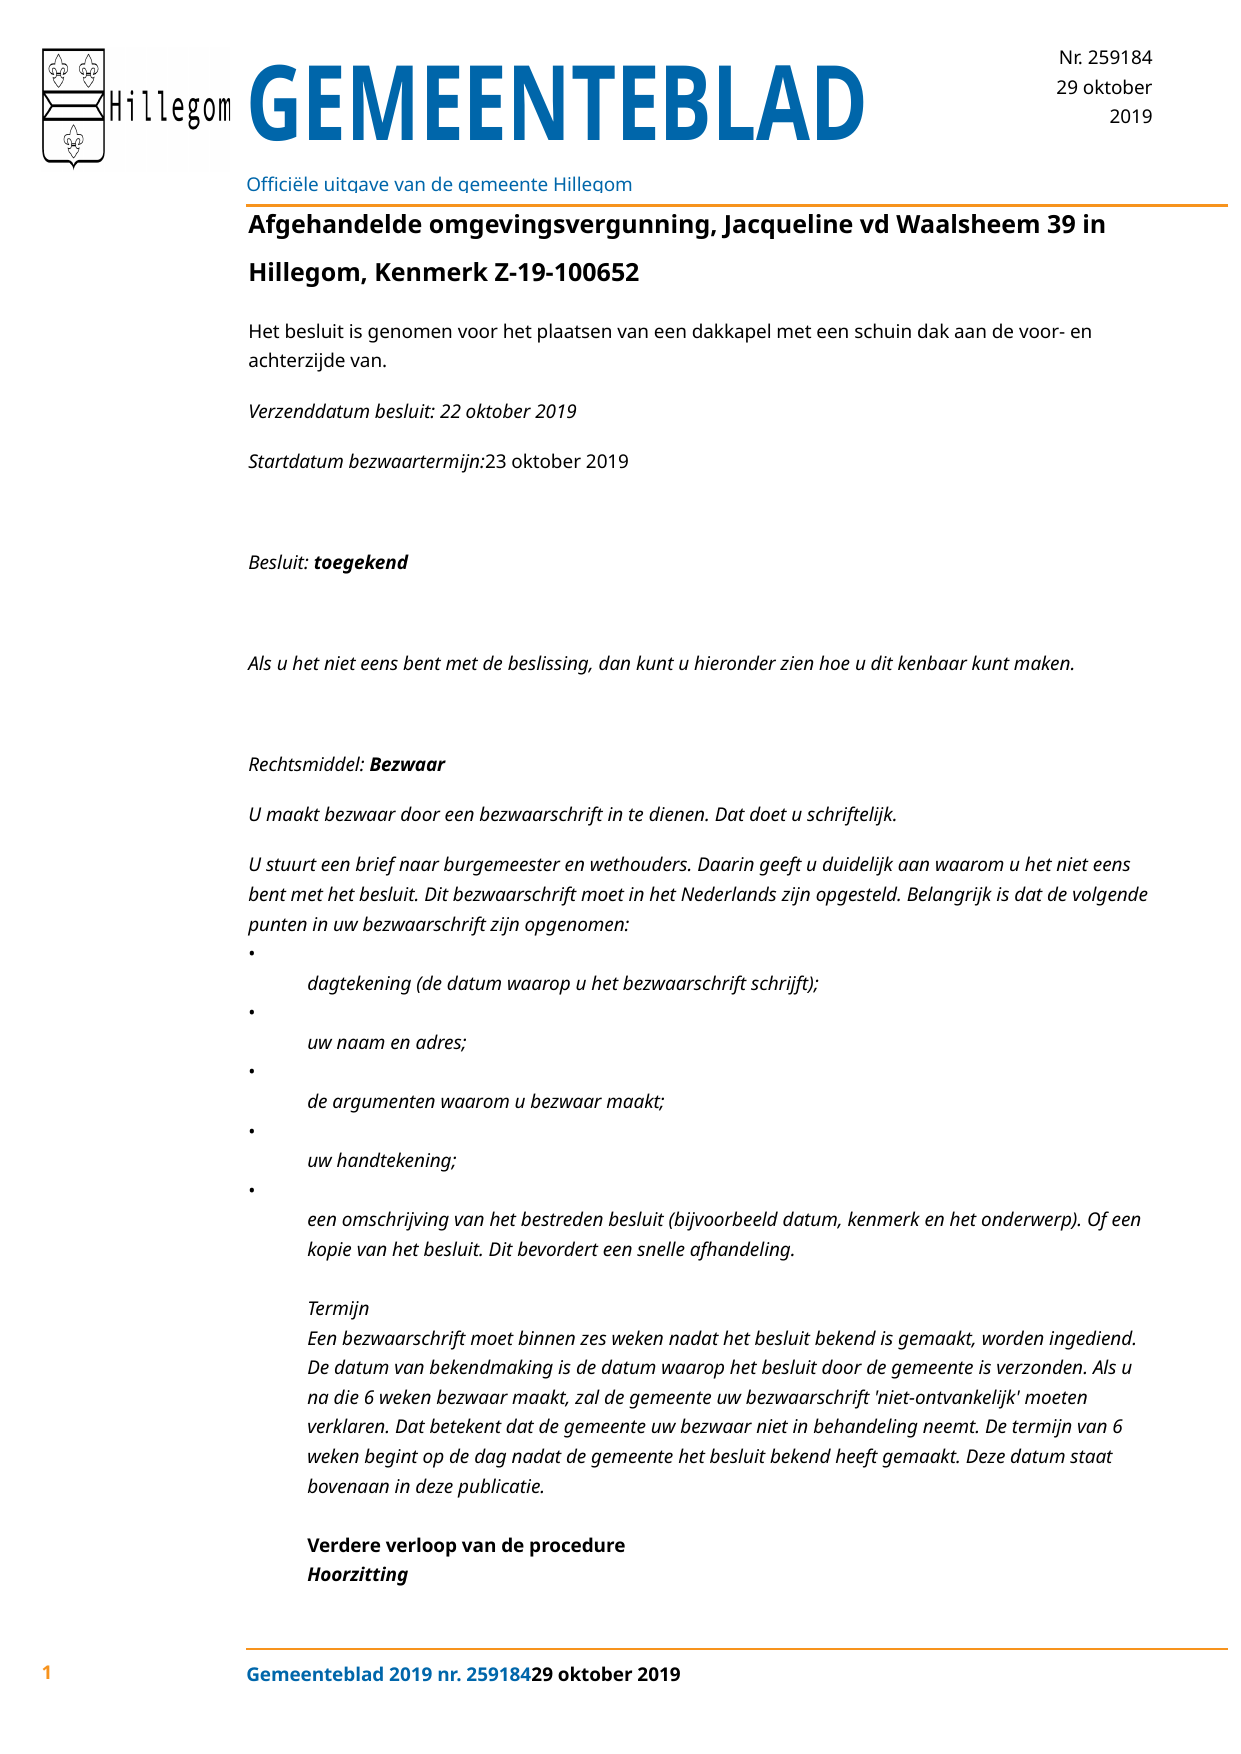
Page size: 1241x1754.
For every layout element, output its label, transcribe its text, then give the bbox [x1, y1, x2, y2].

text Afgehandelde omgevingsvergunning, Jacqueline vd Waalsheem 39 in Hillegom, Kenmerk Z-19-100652 [248, 207, 1152, 288]
list Termijn [248, 1295, 1152, 1321]
text Verzenddatum besluit: 22 oktober 2019 [248, 398, 1152, 424]
list Een bezwaarschrift moet binnen zes weken nadat het besluit bekend is gemaakt, worden ingediend. De datum van bekendmaking is de datum waarop het besluit door de gemeente is verzonden. Als u na die 6 weken bezwaar maakt, zal de gemeente uw bezwaarschrift 'niet-ontvankelijk' moeten verklaren. Dat betekent dat de gemeente uw bezwaar niet in behandeling neemt. De termijn van 6 weken begint op de dag nadat de gemeente het besluit bekend heeft gemaakt. Deze datum staat bovenaan in deze publicatie. [248, 1325, 1152, 1499]
text Als u het niet eens bent met de beslissing, dan kunt u hieronder zien hoe u dit kenbaar kunt maken. [248, 650, 1152, 676]
text Startdatum bezwaartermijn:23 oktober 2019 [248, 448, 1152, 474]
text U stuurt een brief naar burgemeester en wethouders. Daarin geeft u duidelijk aan waarom u het niet eens bent met het besluit. Dit bezwaarschrift moet in het Nederlands zijn opgesteld. Belangrijk is dat de volgende punten in uw bezwaarschrift zijn opgenomen: [248, 852, 1152, 937]
list een omschrijving van het bestreden besluit (bijvoorbeeld datum, kenmerk en het onderwerp). Of een kopie van het besluit. Dit bevordert een snelle afhandeling. [248, 1207, 1152, 1262]
text U maakt bezwaar door een bezwaarschrift in te dienen. Dat doet u schriftelijk. [248, 801, 1152, 827]
text Het besluit is genomen voor het plaatsen van een dakkapel met een schuin dak aan de voor- en achterzijde van. [248, 318, 1152, 373]
list Verdere verloop van de procedure [248, 1532, 1152, 1558]
list uw handtekening; [248, 1147, 1152, 1173]
picture [41, 47, 231, 172]
text Besluit: toegekend [248, 549, 1152, 575]
list uw naam en adres; [248, 1029, 1152, 1055]
text Rechtsmiddel: Bezwaar [248, 751, 1152, 777]
list dagtekening (de datum waarop u het bezwaarschrift schrijft); [248, 970, 1152, 996]
list de argumenten waarom u bezwaar maakt; [248, 1088, 1152, 1114]
list Hoorzitting [248, 1562, 1152, 1587]
